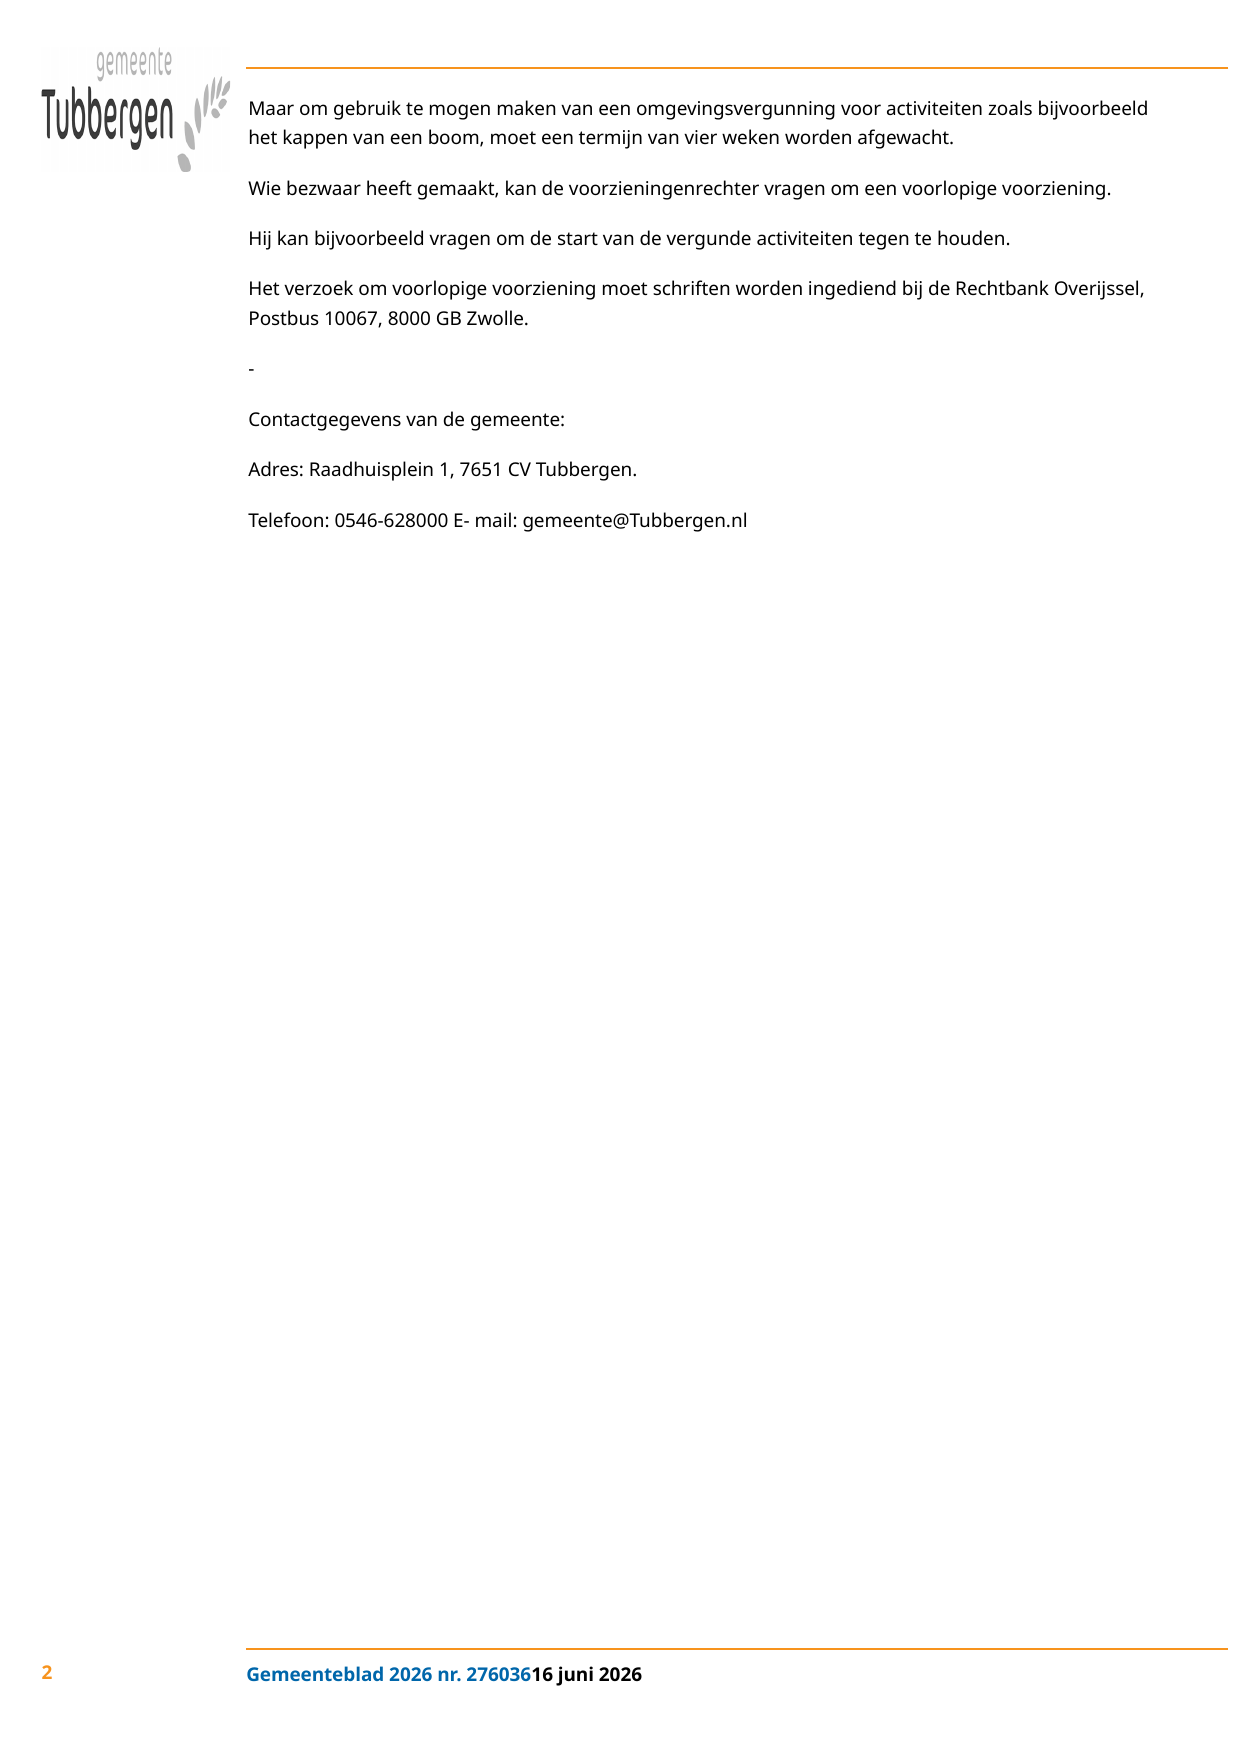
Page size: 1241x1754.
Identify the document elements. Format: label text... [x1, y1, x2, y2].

text Maar om gebruik te mogen maken van een omgevingsvergunning voor activiteiten zoals bijvoorbeeld het kappen van een boom, moet een termijn van vier weken worden afgewacht. [248, 95, 1152, 150]
text - [248, 356, 1152, 381]
text Telefoon: 0546-628000 E- mail: gemeente@Tubbergen.nl [248, 507, 1152, 533]
text Contactgegevens van de gemeente: [248, 406, 1152, 432]
text Het verzoek om voorlopige voorziening moet schriften worden ingediend bij de Rechtbank Overijssel, Postbus 10067, 8000 GB Zwolle. [248, 276, 1152, 331]
text Hij kan bijvoorbeeld vragen om de start van de vergunde activiteiten tegen te houden. [248, 225, 1152, 251]
text Wie bezwaar heeft gemaakt, kan de voorzieningenrechter vragen om een voorlopige voorziening. [248, 175, 1152, 201]
picture [41, 47, 231, 172]
text Adres: Raadhuisplein 1, 7651 CV Tubbergen. [248, 456, 1152, 482]
